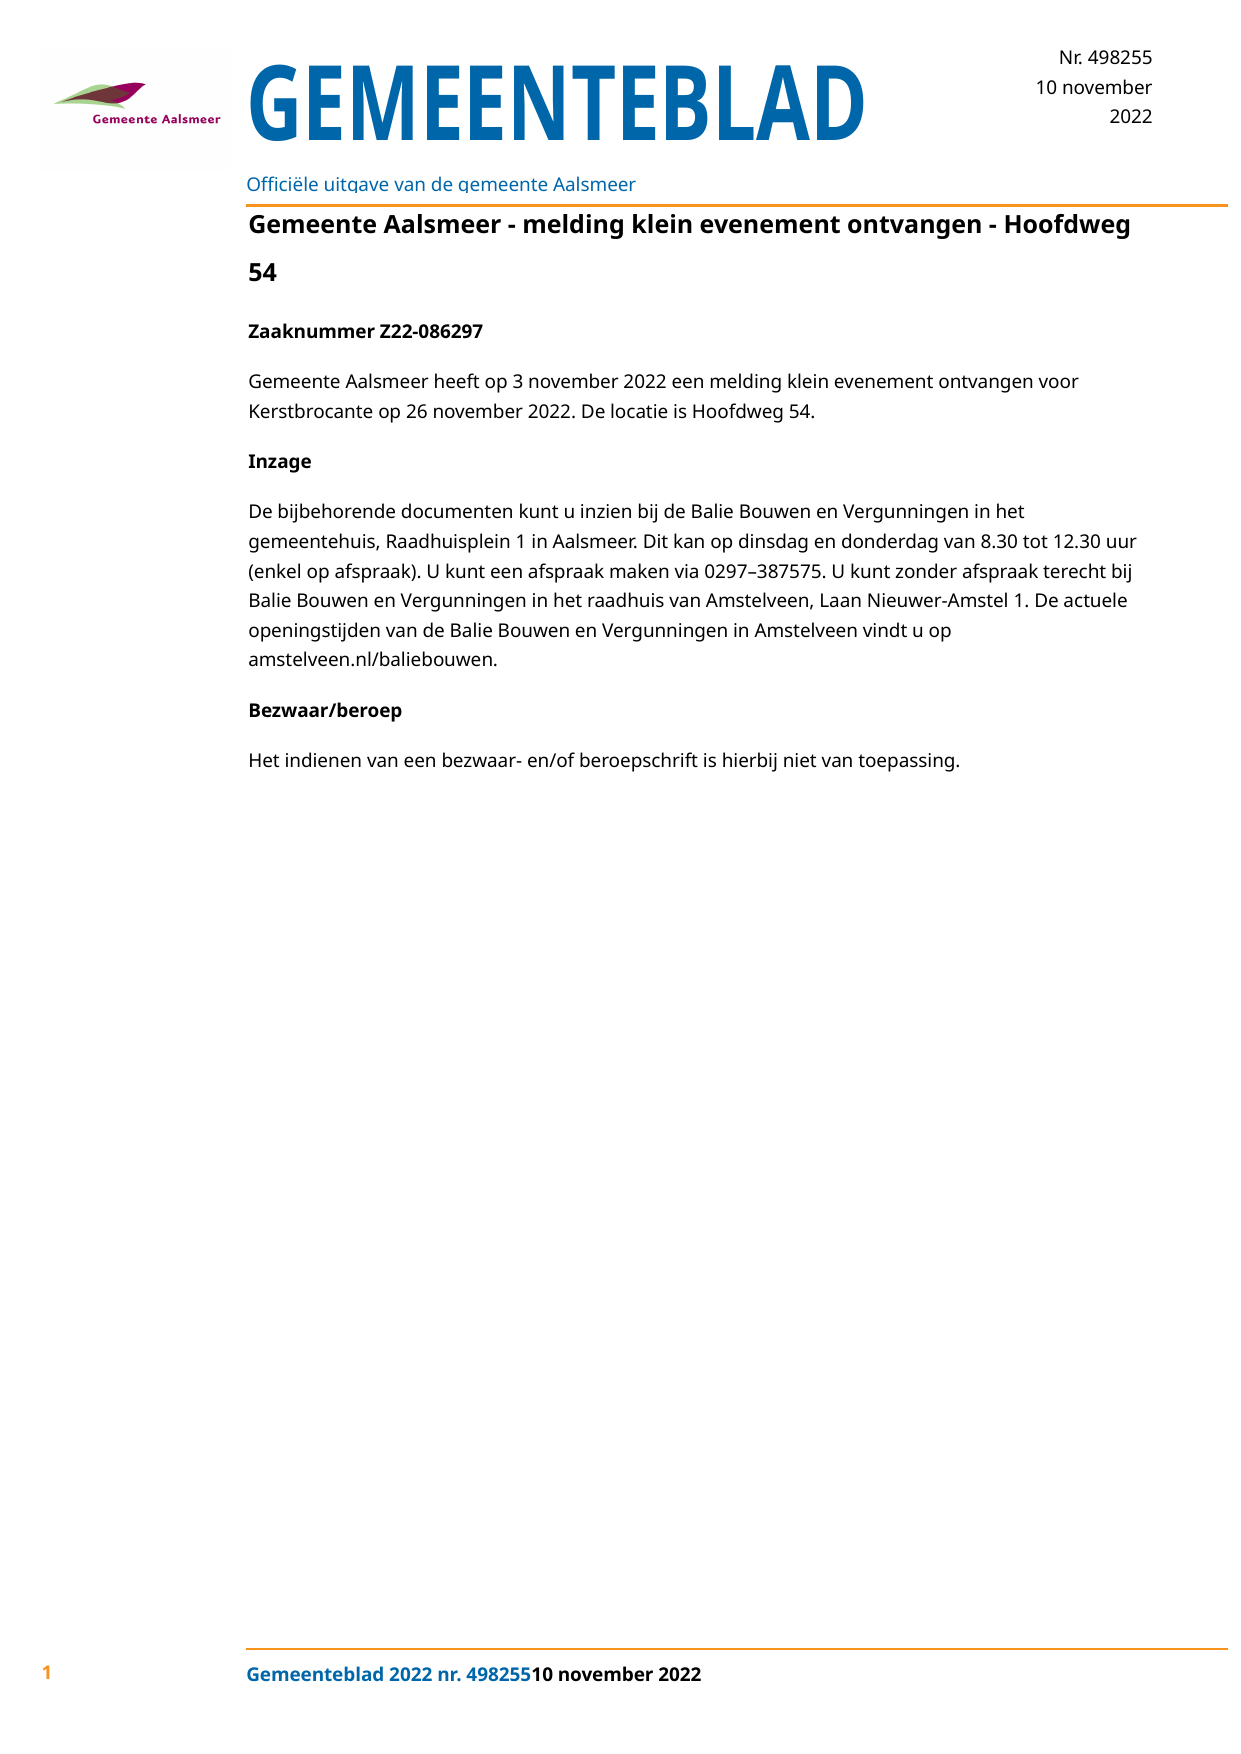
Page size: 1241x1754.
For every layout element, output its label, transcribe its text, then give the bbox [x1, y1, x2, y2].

text Inzage [248, 448, 1152, 474]
text De bijbehorende documenten kunt u inzien bij de Balie Bouwen en Vergunningen in het gemeentehuis, Raadhuisplein 1 in Aalsmeer. Dit kan op dinsdag en donderdag van 8.30 tot 12.30 uur (enkel op afspraak). U kunt een afspraak maken via 0297–387575. U kunt zonder afspraak terecht bij Balie Bouwen en Vergunningen in het raadhuis van Amstelveen, Laan Nieuwer-Amstel 1. De actuele openingstijden van de Balie Bouwen en Vergunningen in Amstelveen vindt u op amstelveen.nl/baliebouwen. [248, 499, 1152, 672]
text Bezwaar/beroep [248, 697, 1152, 723]
text Gemeente Aalsmeer heeft op 3 november 2022 een melding klein evenement ontvangen voor Kerstbrocante op 26 november 2022. De locatie is Hoofdweg 54. [248, 368, 1152, 424]
text Gemeente Aalsmeer - melding klein evenement ontvangen - Hoofdweg 54 [248, 207, 1152, 288]
text Het indienen van een bezwaar- en/of beroepschrift is hierbij niet van toepassing. [248, 747, 1152, 773]
picture [41, 47, 231, 172]
text Zaaknummer Z22-086297 [248, 318, 1152, 344]
